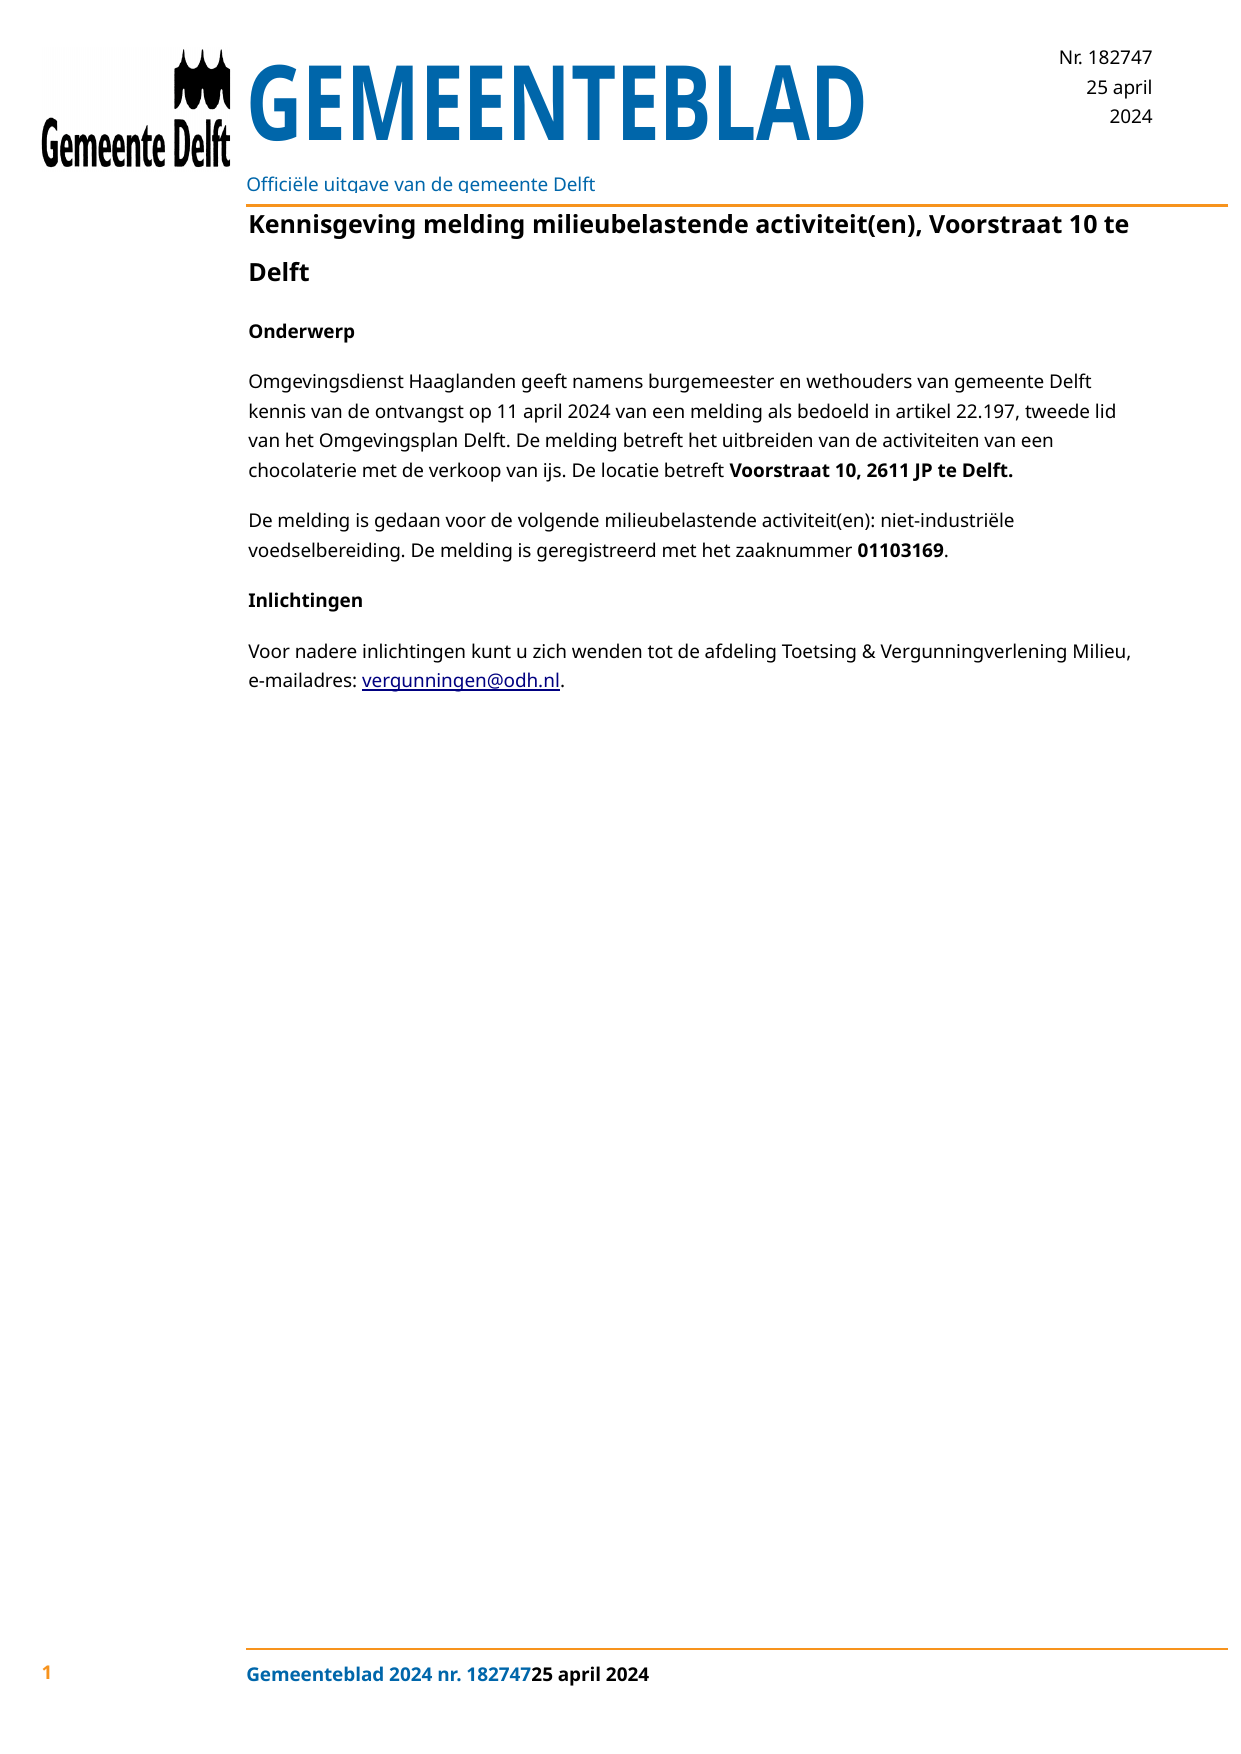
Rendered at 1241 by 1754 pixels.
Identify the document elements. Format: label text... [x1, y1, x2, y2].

text De melding is gedaan voor de volgende milieubelastende activiteit(en): niet-industriële voedselbereiding. De melding is geregistreerd met het zaaknummer 01103169. [248, 507, 1152, 563]
text Voor nadere inlichtingen kunt u zich wenden tot de afdeling Toetsing & Vergunningverlening Milieu, e-mailadres: vergunningen@odh.nl. [248, 638, 1152, 693]
picture [41, 47, 231, 172]
text Onderwerp [248, 318, 1152, 344]
text Inlichtingen [248, 587, 1152, 613]
text Omgevingsdienst Haaglanden geeft namens burgemeester en wethouders van gemeente Delft kennis van de ontvangst op 11 april 2024 van een melding als bedoeld in artikel 22.197, tweede lid van het Omgevingsplan Delft. De melding betreft het uitbreiden van de activiteiten van een chocolaterie met de verkoop van ijs. De locatie betreft Voorstraat 10, 2611 JP te Delft. [248, 368, 1152, 483]
text Kennisgeving melding milieubelastende activiteit(en), Voorstraat 10 te Delft [248, 207, 1152, 288]
